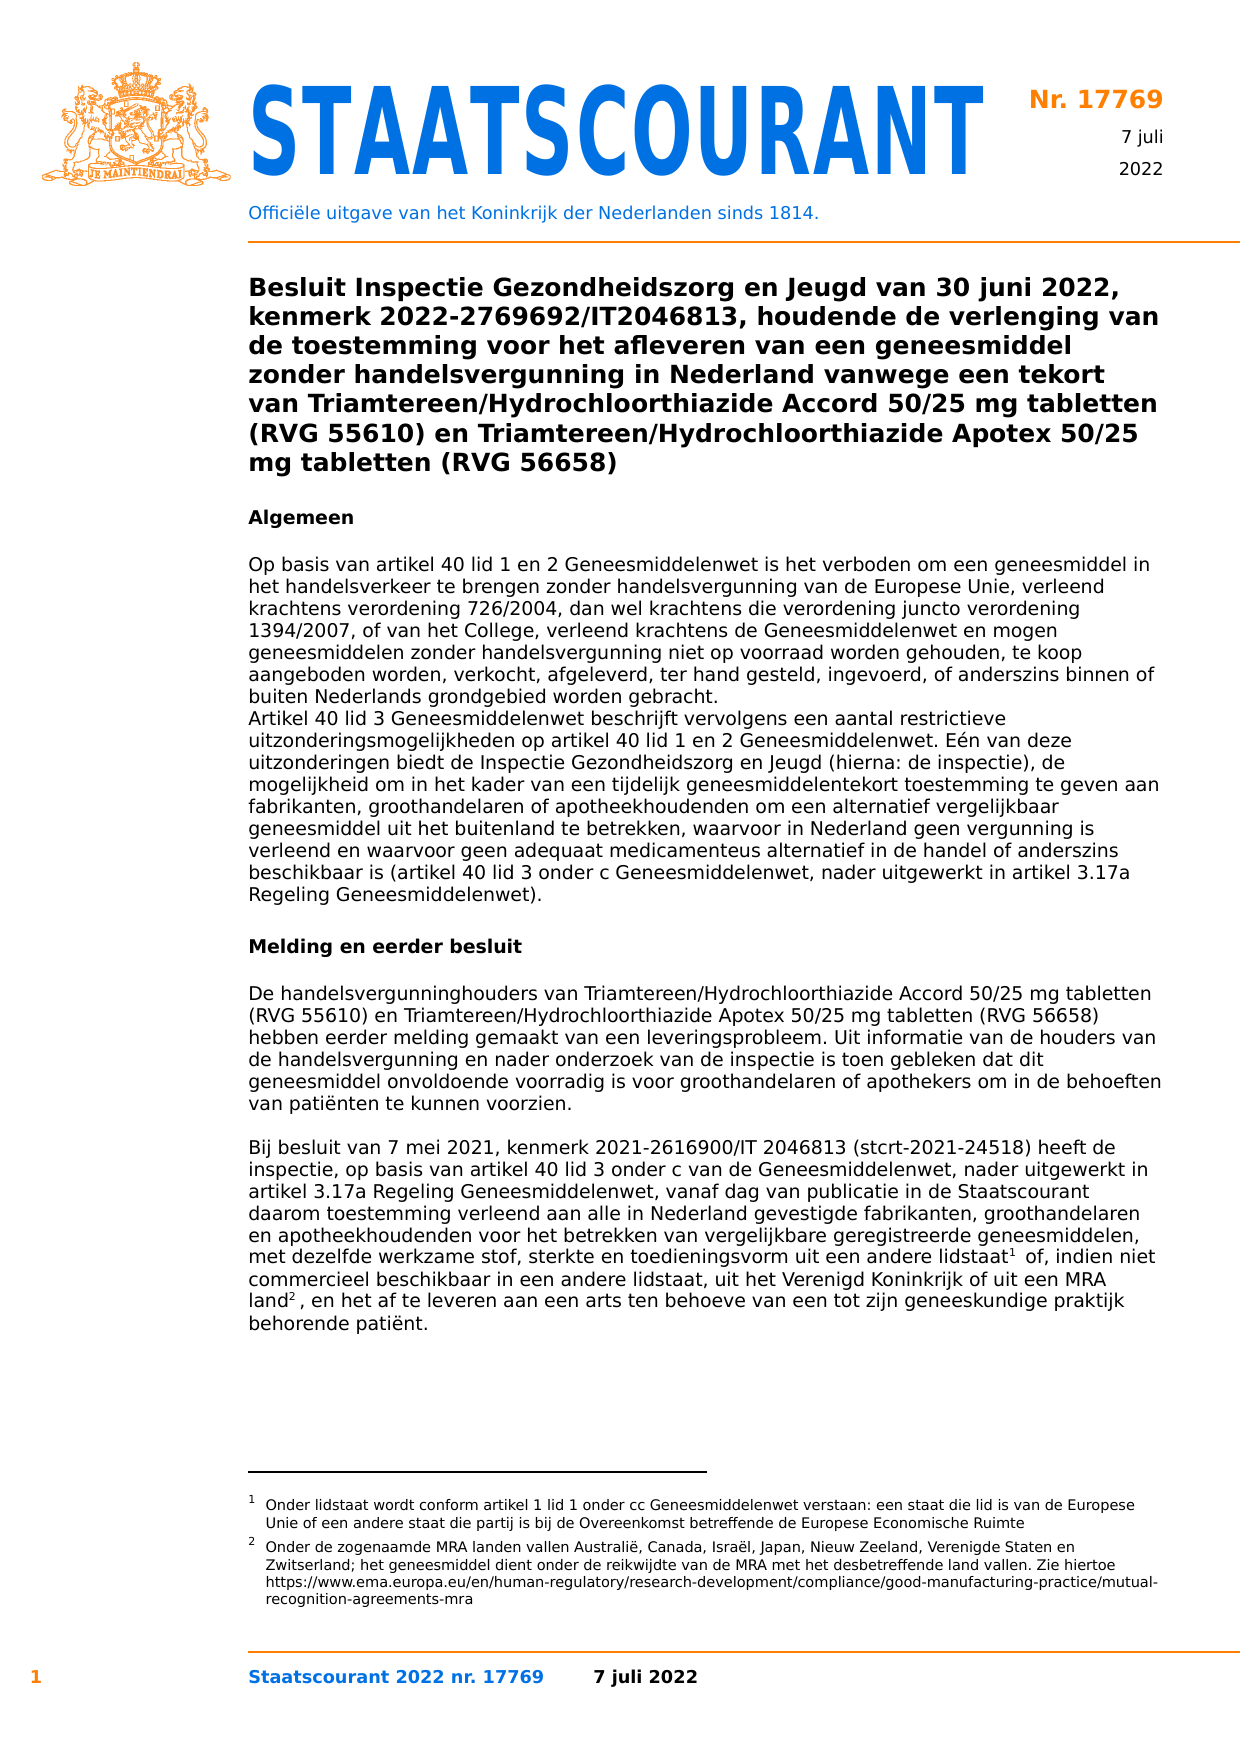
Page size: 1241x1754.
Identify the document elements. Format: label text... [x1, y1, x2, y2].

text Artikel 40 lid 3 Geneesmiddelenwet beschrijft vervolgens een aantal restrictieve uitzonderingsmogelijkheden op artikel 40 lid 1 en 2 Geneesmiddelenwet. Eén van deze uitzonderingen biedt de Inspectie Gezondheidszorg en Jeugd (hierna: de inspectie), de mogelijkheid om in het kader van een tijdelijk geneesmiddelentekort toestemming te geven aan fabrikanten, groothandelaren of apotheekhoudenden om een alternatief vergelijkbaar geneesmiddel uit het buitenland te betrekken, waarvoor in Nederland geen vergunning is verleend en waarvoor geen adequaat medicamenteus alternatief in de handel of anderszins beschikbaar is (artikel 40 lid 3 onder c Geneesmiddelenwet, nader uitgewerkt in artikel 3.17a Regeling Geneesmiddelenwet). [248, 708, 1163, 906]
picture [41, 62, 231, 186]
table_header [25, 62, 248, 241]
subtitle Algemeen [248, 507, 1163, 529]
text Bij besluit van 7 mei 2021, kenmerk 2021-2616900/IT 2046813 (stcrt-2021-24518) heeft de inspectie, op basis van artikel 40 lid 3 onder c van de Geneesmiddelenwet, nader uitgewerkt in artikel 3.17a Regeling Geneesmiddelenwet, vanaf dag van publicatie in de Staatscourant daarom toestemming verleend aan alle in Nederland gevestigde fabrikanten, groothandelaren en apotheekhoudenden voor het betrekken van vergelijkbare geregistreerde geneesmiddelen, met dezelfde werkzame stof, sterkte en toedieningsvorm uit een andere lidstaat of, indien niet commercieel beschikbaar in een andere lidstaat, uit het Verenigd Koninkrijk of uit een MRA land, en het af te leveren aan een arts ten behoeve van een tot zijn geneeskundige praktijk behorende patiënt. [248, 1137, 1163, 1334]
text De handelsvergunninghouders van Triamtereen/Hydrochloorthiazide Accord 50/25 mg tabletten (RVG 55610) en Triamtereen/Hydrochloorthiazide Apotex 50/25 mg tabletten (RVG 56658) hebben eerder melding gemaakt van een leveringsprobleem. Uit informatie van de houders van de handelsvergunning en nader onderzoek van de inspectie is toen gebleken dat dit geneesmiddel onvoldoende voorradig is voor groothandelaren of apothekers om in de behoeften van patiënten te kunnen voorzien. [248, 983, 1163, 1115]
table_cell 2022 [998, 153, 1240, 203]
table_cell 7 juli [998, 121, 1240, 153]
subtitle Melding en eerder besluit [248, 936, 1163, 958]
text Op basis van artikel 40 lid 1 en 2 Geneesmiddelenwet is het verboden om een geneesmiddel in het handelsverkeer te brengen zonder handelsvergunning van de Europese Unie, verleend krachtens verordening 726/2004, dan wel krachtens die verordening juncto verordening 1394/2007, of van het College, verleend krachtens de Geneesmiddelenwet en mogen geneesmiddelen zonder handelsvergunning niet op voorraad worden gehouden, te koop aangeboden worden, verkocht, afgeleverd, ter hand gesteld, ingevoerd, of anderszins binnen of buiten Nederlands grondgebied worden gebracht. [248, 554, 1163, 708]
text Onder de zogenaamde MRA landen vallen Australië, Canada, Israël, Japan, Nieuw Zeeland, Verenigde Staten en Zwitserland; het geneesmiddel dient onder de reikwijdte van de MRA met het desbetreffende land vallen. Zie hiertoe https://www.ema.europa.eu/en/human-regulatory/research-development/compliance/good-manufacturing-practice/mutual-recognition-agreements-mra [248, 1535, 1163, 1608]
subtitle Besluit Inspectie Gezondheidszorg en Jeugd van 30 juni 2022, kenmerk 2022-2769692/IT2046813, houdende de verlenging van de toestemming voor het afleveren van een geneesmiddel zonder handelsvergunning in Nederland vanwege een tekort van Triamtereen/Hydrochloorthiazide Accord 50/25 mg tabletten (RVG 55610) en Triamtereen/Hydrochloorthiazide Apotex 50/25 mg tabletten (RVG 56658) [248, 273, 1163, 477]
text Onder lidstaat wordt conform artikel 1 lid 1 onder cc Geneesmiddelenwet verstaan: een staat die lid is van de Europese Unie of een andere staat die partij is bij de Overeenkomst betreffende de Europese Economische Ruimte [248, 1493, 1163, 1532]
table_cell Officiële uitgave van het Koninkrijk der Nederlanden sinds 1814. [248, 203, 1240, 241]
table_header STAATSCOURANT [248, 62, 998, 203]
table_header Nr. 17769 [998, 62, 1240, 121]
